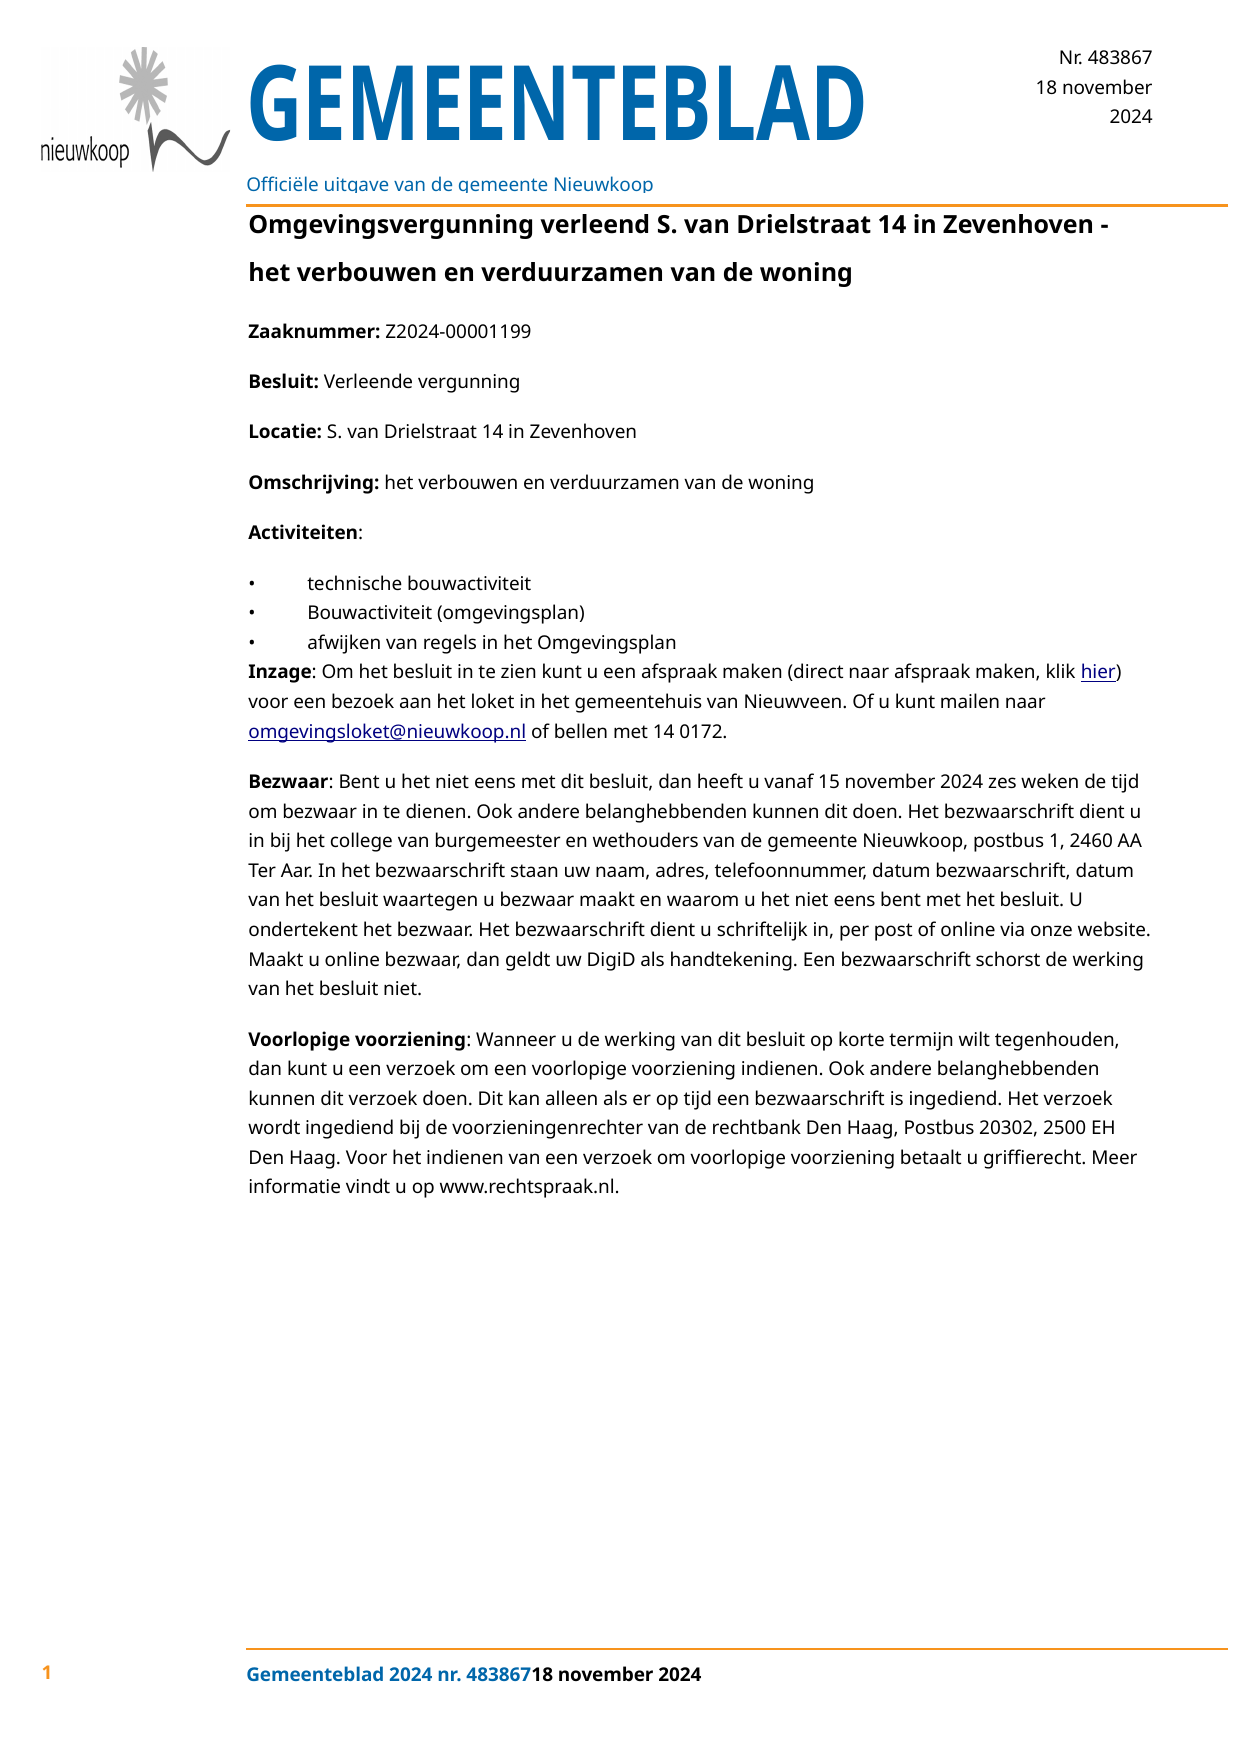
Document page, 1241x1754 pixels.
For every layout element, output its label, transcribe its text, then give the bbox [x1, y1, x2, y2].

list Bouwactiviteit (omgevingsplan) [248, 599, 1152, 625]
text Besluit: Verleende vergunning [248, 368, 1152, 394]
text Zaaknummer: Z2024-00001199 [248, 318, 1152, 344]
list afwijken van regels in het Omgevingsplan [248, 629, 1152, 655]
text Inzage: Om het besluit in te zien kunt u een afspraak maken (direct naar afspraak maken, klik hier) voor een bezoek aan het loket in het gemeentehuis van Nieuwveen. Of u kunt mailen naar omgevingsloket@nieuwkoop.nl of bellen met 14 0172. [248, 659, 1152, 744]
list technische bouwactiviteit [248, 570, 1152, 596]
picture [41, 47, 231, 172]
text Locatie: S. van Drielstraat 14 in Zevenhoven [248, 419, 1152, 444]
text Omschrijving: het verbouwen en verduurzamen van de woning [248, 469, 1152, 495]
text Voorlopige voorziening: Wanneer u de werking van dit besluit op korte termijn wilt tegenhouden, dan kunt u een verzoek om een voorlopige voorziening indienen. Ook andere belanghebbenden kunnen dit verzoek doen. Dit kan alleen als er op tijd een bezwaarschrift is ingediend. Het verzoek wordt ingediend bij de voorzieningenrechter van de rechtbank Den Haag, Postbus 20302, 2500 EH Den Haag. Voor het indienen van een verzoek om voorlopige voorziening betaalt u griffierecht. Meer informatie vindt u op www.rechtspraak.nl. [248, 1026, 1152, 1199]
text Omgevingsvergunning verleend S. van Drielstraat 14 in Zevenhoven - het verbouwen en verduurzamen van de woning [248, 207, 1152, 288]
text Bezwaar: Bent u het niet eens met dit besluit, dan heeft u vanaf 15 november 2024 zes weken de tijd om bezwaar in te dienen. Ook andere belanghebbenden kunnen dit doen. Het bezwaarschrift dient u in bij het college van burgemeester en wethouders van de gemeente Nieuwkoop, postbus 1, 2460 AA Ter Aar. In het bezwaarschrift staan uw naam, adres, telefoonnummer, datum bezwaarschrift, datum van het besluit waartegen u bezwaar maakt en waarom u het niet eens bent met het besluit. U ondertekent het bezwaar. Het bezwaarschrift dient u schriftelijk in, per post of online via onze website. Maakt u online bezwaar, dan geldt uw DigiD als handtekening. Een bezwaarschrift schorst de werking van het besluit niet. [248, 768, 1152, 1001]
text Activiteiten: [248, 519, 1152, 545]
